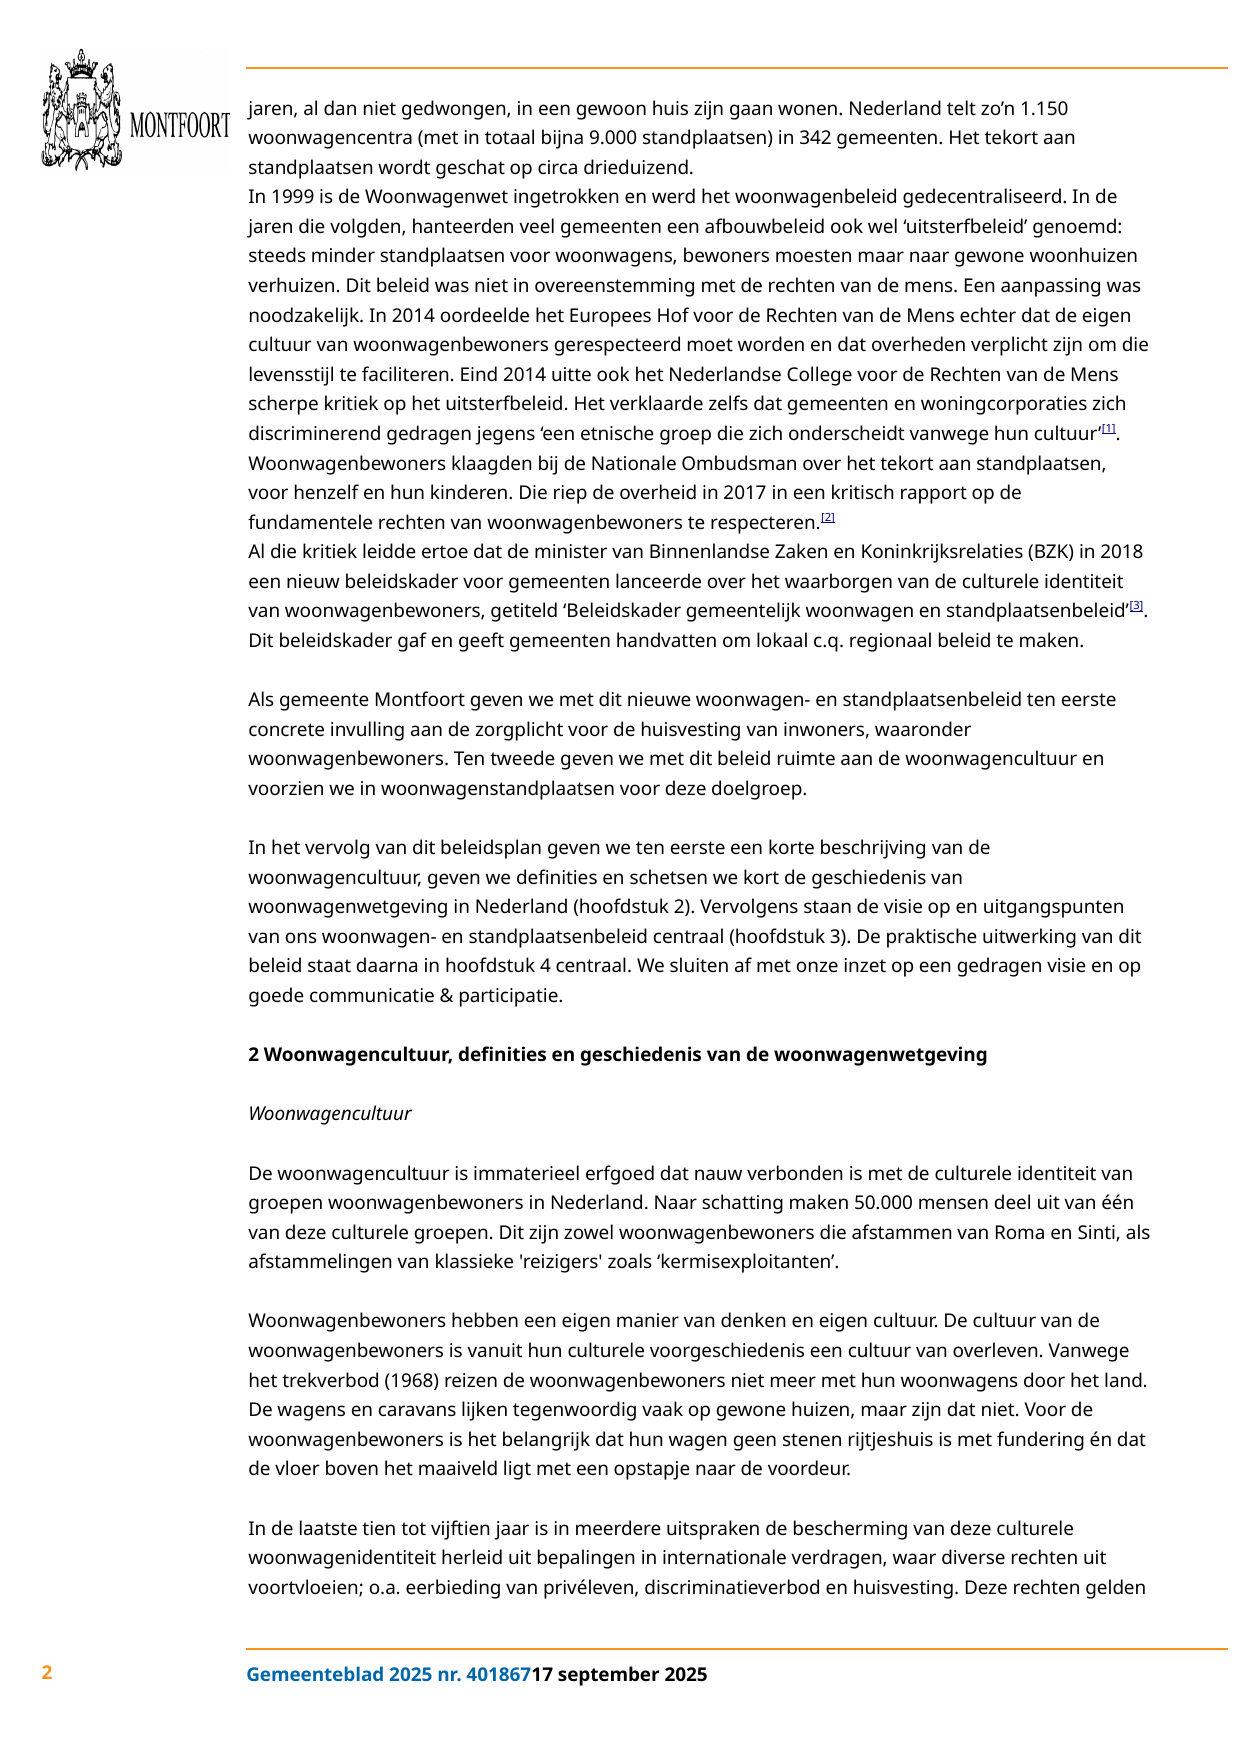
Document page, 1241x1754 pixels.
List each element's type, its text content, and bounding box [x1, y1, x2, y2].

text Al die kritiek leidde ertoe dat de minister van Binnenlandse Zaken en Koninkrijksrelaties (BZK) in 2018 een nieuw beleidskader voor gemeenten lanceerde over het waarborgen van de culturele identiteit van woonwagenbewoners, getiteld ‘Beleidskader gemeentelijk woonwagen en standplaatsenbeleid’[3]. Dit beleidskader gaf en geeft gemeenten handvatten om lokaal c.q. regionaal beleid te maken. [248, 538, 1152, 653]
text In de laatste tien tot vijftien jaar is in meerdere uitspraken de bescherming van deze culturele woonwagenidentiteit herleid uit bepalingen in internationale verdragen, waar diverse rechten uit voortvloeien; o.a. eerbieding van privéleven, discriminatieverbod en huisvesting. Deze rechten gelden [248, 1515, 1152, 1600]
text De woonwagencultuur is immaterieel erfgoed dat nauw verbonden is met de culturele identiteit van groepen woonwagenbewoners in Nederland. Naar schatting maken 50.000 mensen deel uit van één van deze culturele groepen. Dit zijn zowel woonwagenbewoners die afstammen van Roma en Sinti, als afstammelingen van klassieke 'reizigers' zoals ‘kermisexploitanten’. [248, 1160, 1152, 1274]
text Woonwagenbewoners hebben een eigen manier van denken en eigen cultuur. De cultuur van de woonwagenbewoners is vanuit hun culturele voorgeschiedenis een cultuur van overleven. Vanwege het trekverbod (1968) reizen de woonwagenbewoners niet meer met hun woonwagens door het land. De wagens en caravans lijken tegenwoordig vaak op gewone huizen, maar zijn dat niet. Voor de woonwagenbewoners is het belangrijk dat hun wagen geen stenen rijtjeshuis is met fundering én dat de vloer boven het maaiveld ligt met een opstapje naar de voordeur. [248, 1308, 1152, 1481]
text In het vervolg van dit beleidsplan geven we ten eerste een korte beschrijving van de woonwagencultuur, geven we definities en schetsen we kort de geschiedenis van woonwagenwetgeving in Nederland (hoofdstuk 2). Vervolgens staan de visie op en uitgangspunten van ons woonwagen- en standplaatsenbeleid centraal (hoofdstuk 3). De praktische uitwerking van dit beleid staat daarna in hoofdstuk 4 centraal. We sluiten af met onze inzet op een gedragen visie en op goede communicatie & participatie. [248, 834, 1152, 1008]
text In 1999 is de Woonwagenwet ingetrokken en werd het woonwagenbeleid gedecentraliseerd. In de jaren die volgden, hanteerden veel gemeenten een afbouwbeleid ook wel ‘uitsterfbeleid’ genoemd: steeds minder standplaatsen voor woonwagens, bewoners moesten maar naar gewone woonhuizen verhuizen. Dit beleid was niet in overeenstemming met de rechten van de mens. Een aanpassing was noodzakelijk. In 2014 oordeelde het Europees Hof voor de Rechten van de Mens echter dat de eigen cultuur van woonwagenbewoners gerespecteerd moet worden en dat overheden verplicht zijn om die levensstijl te faciliteren. Eind 2014 uitte ook het Nederlandse College voor de Rechten van de Mens scherpe kritiek op het uitsterfbeleid. Het verklaarde zelfs dat gemeenten en woningcorporaties zich discriminerend gedragen jegens ‘een etnische groep die zich onderscheidt vanwege hun cultuur’[1]. Woonwagenbewoners klaagden bij de Nationale Ombudsman over het tekort aan standplaatsen, voor henzelf en hun kinderen. Die riep de overheid in 2017 in een kritisch rapport op de fundamentele rechten van woonwagenbewoners te respecteren.[2] [248, 183, 1152, 535]
picture [41, 47, 231, 172]
text Woonwagencultuur [248, 1101, 1152, 1126]
text jaren, al dan niet gedwongen, in een gewoon huis zijn gaan wonen. Nederland telt zo’n 1.150 woonwagencentra (met in totaal bijna 9.000 standplaatsen) in 342 gemeenten. Het tekort aan standplaatsen wordt geschat op circa drieduizend. [248, 95, 1152, 180]
text Als gemeente Montfoort geven we met dit nieuwe woonwagen- en standplaatsenbeleid ten eerste concrete invulling aan de zorgplicht voor de huisvesting van inwoners, waaronder woonwagenbewoners. Ten tweede geven we met dit beleid ruimte aan de woonwagencultuur en voorzien we in woonwagenstandplaatsen voor deze doelgroep. [248, 686, 1152, 801]
text 2 Woonwagencultuur, definities en geschiedenis van de woonwagenwetgeving [248, 1041, 1152, 1067]
